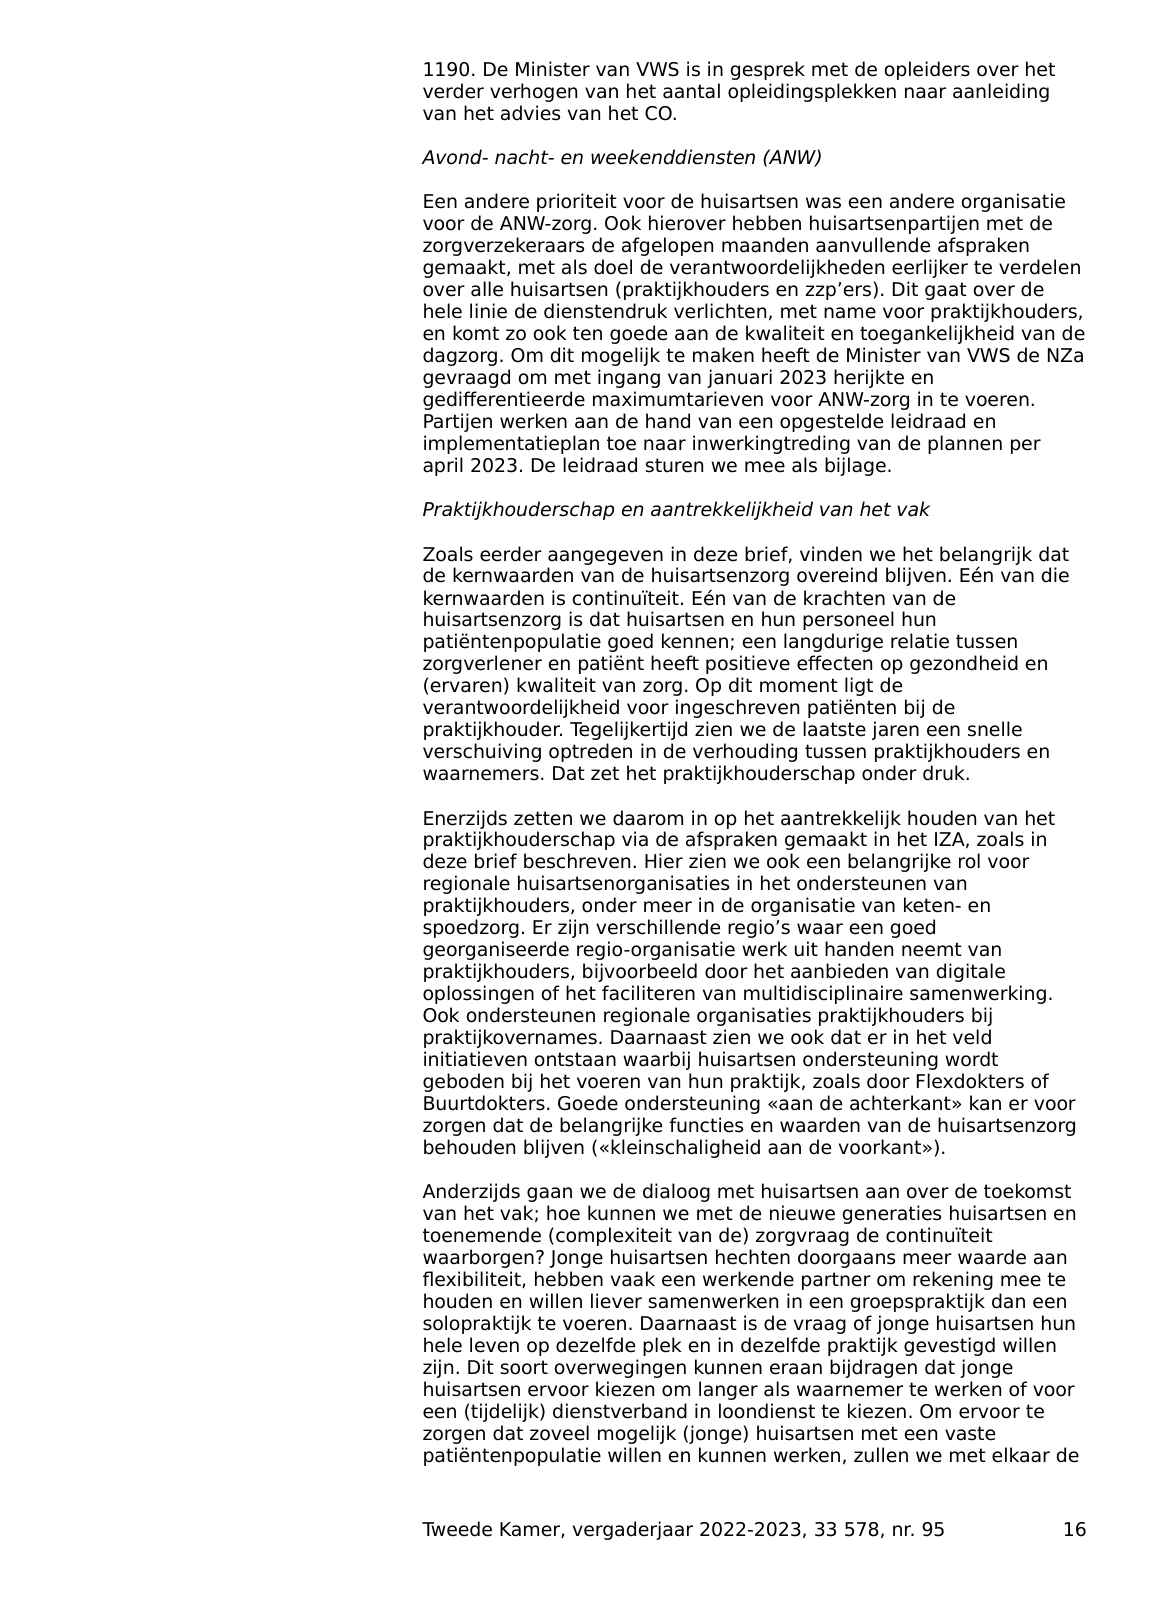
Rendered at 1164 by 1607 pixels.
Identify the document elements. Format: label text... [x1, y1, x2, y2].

subtitle Avond- nacht- en weekenddiensten (ANW) [422, 147, 1087, 169]
subtitle Praktijkhouderschap en aantrekkelijkheid van het vak [422, 499, 1087, 521]
text Enerzijds zetten we daarom in op het aantrekkelijk houden van het praktijkhouderschap via de afspraken gemaakt in het IZA, zoals in deze brief beschreven. Hier zien we ook een belangrijke rol voor regionale huisartsenorganisaties in het ondersteunen van praktijkhouders, onder meer in de organisatie van keten- en spoedzorg. Er zijn verschillende regio’s waar een goed georganiseerde regio-organisatie werk uit handen neemt van praktijkhouders, bijvoorbeeld door het aanbieden van digitale oplossingen of het faciliteren van multidisciplinaire samenwerking. Ook ondersteunen regionale organisaties praktijkhouders bij praktijkovernames. Daarnaast zien we ook dat er in het veld initiatieven ontstaan waarbij huisartsen ondersteuning wordt geboden bij het voeren van hun praktijk, zoals door Flexdokters of Buurtdokters. Goede ondersteuning «aan de achterkant» kan er voor zorgen dat de belangrijke functies en waarden van de huisartsenzorg behouden blijven («kleinschaligheid aan de voorkant»). [422, 807, 1087, 1159]
text Zoals eerder aangegeven in deze brief, vinden we het belangrijk dat de kernwaarden van de huisartsenzorg overeind blijven. Eén van die kernwaarden is continuïteit. Eén van de krachten van de huisartsenzorg is dat huisartsen en hun personeel hun patiëntenpopulatie goed kennen; een langdurige relatie tussen zorgverlener en patiënt heeft positieve effecten op gezondheid en (ervaren) kwaliteit van zorg. Op dit moment ligt de verantwoordelijkheid voor ingeschreven patiënten bij de praktijkhouder. Tegelijkertijd zien we de laatste jaren een snelle verschuiving optreden in de verhouding tussen praktijkhouders en waarnemers. Dat zet het praktijkhouderschap onder druk. [422, 543, 1087, 785]
text 1190. De Minister van VWS is in gesprek met de opleiders over het verder verhogen van het aantal opleidingsplekken naar aanleiding van het advies van het CO. [422, 59, 1087, 125]
text Een andere prioriteit voor de huisartsen was een andere organisatie voor de ANW-zorg. Ook hierover hebben huisartsenpartijen met de zorgverzekeraars de afgelopen maanden aanvullende afspraken gemaakt, met als doel de verantwoordelijkheden eerlijker te verdelen over alle huisartsen (praktijkhouders en zzp’ers). Dit gaat over de hele linie de dienstendruk verlichten, met name voor praktijkhouders, en komt zo ook ten goede aan de kwaliteit en toegankelijkheid van de dagzorg. Om dit mogelijk te maken heeft de Minister van VWS de NZa gevraagd om met ingang van januari 2023 herijkte en gedifferentieerde maximumtarieven voor ANW-zorg in te voeren. Partijen werken aan de hand van een opgestelde leidraad en implementatieplan toe naar inwerkingtreding van de plannen per april 2023. De leidraad sturen we mee als bijlage. [422, 191, 1087, 477]
text Anderzijds gaan we de dialoog met huisartsen aan over de toekomst van het vak; hoe kunnen we met de nieuwe generaties huisartsen en toenemende (complexiteit van de) zorgvraag de continuïteit waarborgen? Jonge huisartsen hechten doorgaans meer waarde aan flexibiliteit, hebben vaak een werkende partner om rekening mee te houden en willen liever samenwerken in een groepspraktijk dan een solopraktijk te voeren. Daarnaast is de vraag of jonge huisartsen hun hele leven op dezelfde plek en in dezelfde praktijk gevestigd willen zijn. Dit soort overwegingen kunnen eraan bijdragen dat jonge huisartsen ervoor kiezen om langer als waarnemer te werken of voor een (tijdelijk) dienstverband in loondienst te kiezen. Om ervoor te zorgen dat zoveel mogelijk (jonge) huisartsen met een vaste patiëntenpopulatie willen en kunnen werken, zullen we met elkaar de [422, 1181, 1087, 1467]
